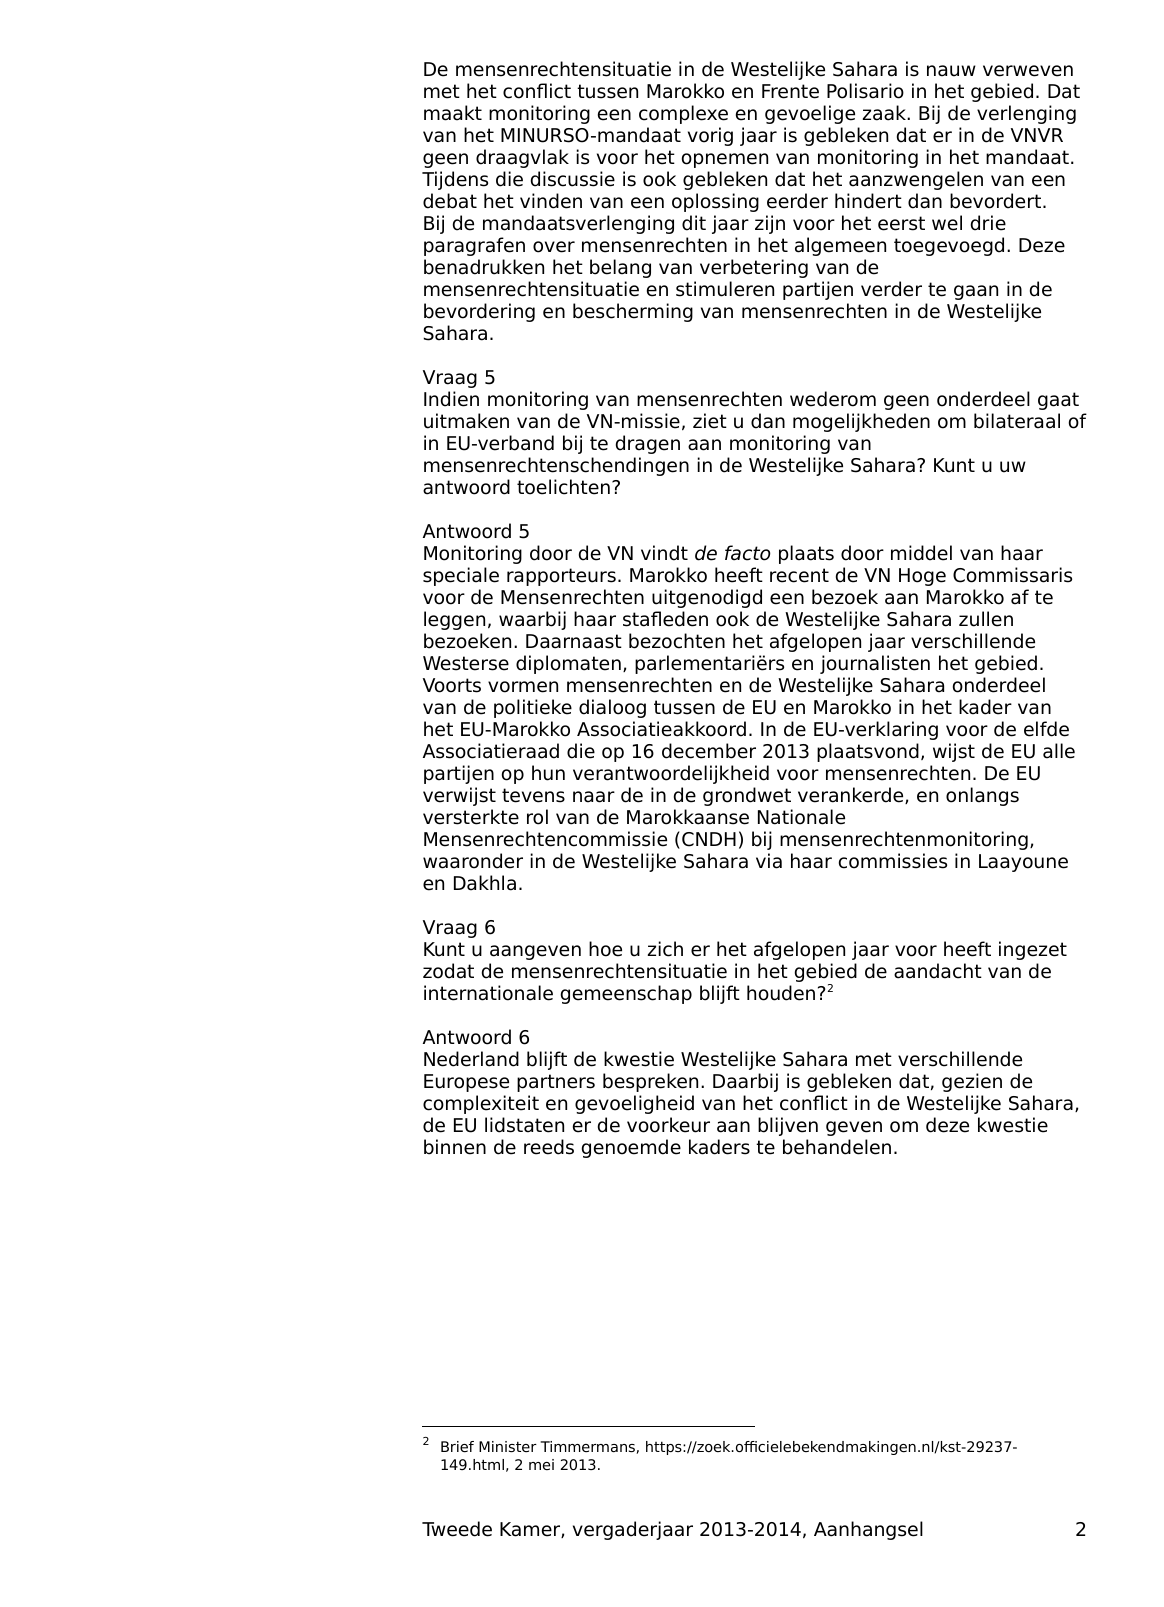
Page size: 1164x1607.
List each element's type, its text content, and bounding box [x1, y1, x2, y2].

text Vraag 6 [422, 917, 1087, 939]
text Monitoring door de VN vindt de facto plaats door middel van haar speciale rapporteurs. Marokko heeft recent de VN Hoge Commissaris voor de Mensenrechten uitgenodigd een bezoek aan Marokko af te leggen, waarbij haar stafleden ook de Westelijke Sahara zullen bezoeken. Daarnaast bezochten het afgelopen jaar verschillende Westerse diplomaten, parlementariërs en journalisten het gebied. Voorts vormen mensenrechten en de Westelijke Sahara onderdeel van de politieke dialoog tussen de EU en Marokko in het kader van het EU-Marokko Associatieakkoord. In de EU-verklaring voor de elfde Associatieraad die op 16 december 2013 plaatsvond, wijst de EU alle partijen op hun verantwoordelijkheid voor mensenrechten. De EU verwijst tevens naar de in de grondwet verankerde, en onlangs versterkte rol van de Marokkaanse Nationale Mensenrechtencommissie (CNDH) bij mensenrechtenmonitoring, waaronder in de Westelijke Sahara via haar commissies in Laayoune en Dakhla. [422, 543, 1087, 895]
text Kunt u aangeven hoe u zich er het afgelopen jaar voor heeft ingezet zodat de mensenrechtensituatie in het gebied de aandacht van de internationale gemeenschap blijft houden? [422, 939, 1087, 1005]
text Antwoord 5 [422, 521, 1087, 543]
text Indien monitoring van mensenrechten wederom geen onderdeel gaat uitmaken van de VN-missie, ziet u dan mogelijkheden om bilateraal of in EU-verband bij te dragen aan monitoring van mensenrechtenschendingen in de Westelijke Sahara? Kunt u uw antwoord toelichten? [422, 389, 1087, 499]
text De mensenrechtensituatie in de Westelijke Sahara is nauw verweven met het conflict tussen Marokko en Frente Polisario in het gebied. Dat maakt monitoring een complexe en gevoelige zaak. Bij de verlenging van het MINURSO-mandaat vorig jaar is gebleken dat er in de VNVR geen draagvlak is voor het opnemen van monitoring in het mandaat. Tijdens die discussie is ook gebleken dat het aanzwengelen van een debat het vinden van een oplossing eerder hindert dan bevordert. [422, 59, 1087, 213]
text Antwoord 6 [422, 1027, 1087, 1049]
text Nederland blijft de kwestie Westelijke Sahara met verschillende Europese partners bespreken. Daarbij is gebleken dat, gezien de complexiteit en gevoeligheid van het conflict in de Westelijke Sahara, de EU lidstaten er de voorkeur aan blijven geven om deze kwestie binnen de reeds genoemde kaders te behandelen. [422, 1049, 1087, 1159]
text Brief Minister Timmermans, https://zoek.officielebekendmakingen.nl/kst-29237-149.html, 2 mei 2013. [422, 1435, 1087, 1474]
text Vraag 5 [422, 367, 1087, 389]
text Bij de mandaatsverlenging dit jaar zijn voor het eerst wel drie paragrafen over mensenrechten in het algemeen toegevoegd. Deze benadrukken het belang van verbetering van de mensenrechtensituatie en stimuleren partijen verder te gaan in de bevordering en bescherming van mensenrechten in de Westelijke Sahara. [422, 213, 1087, 345]
